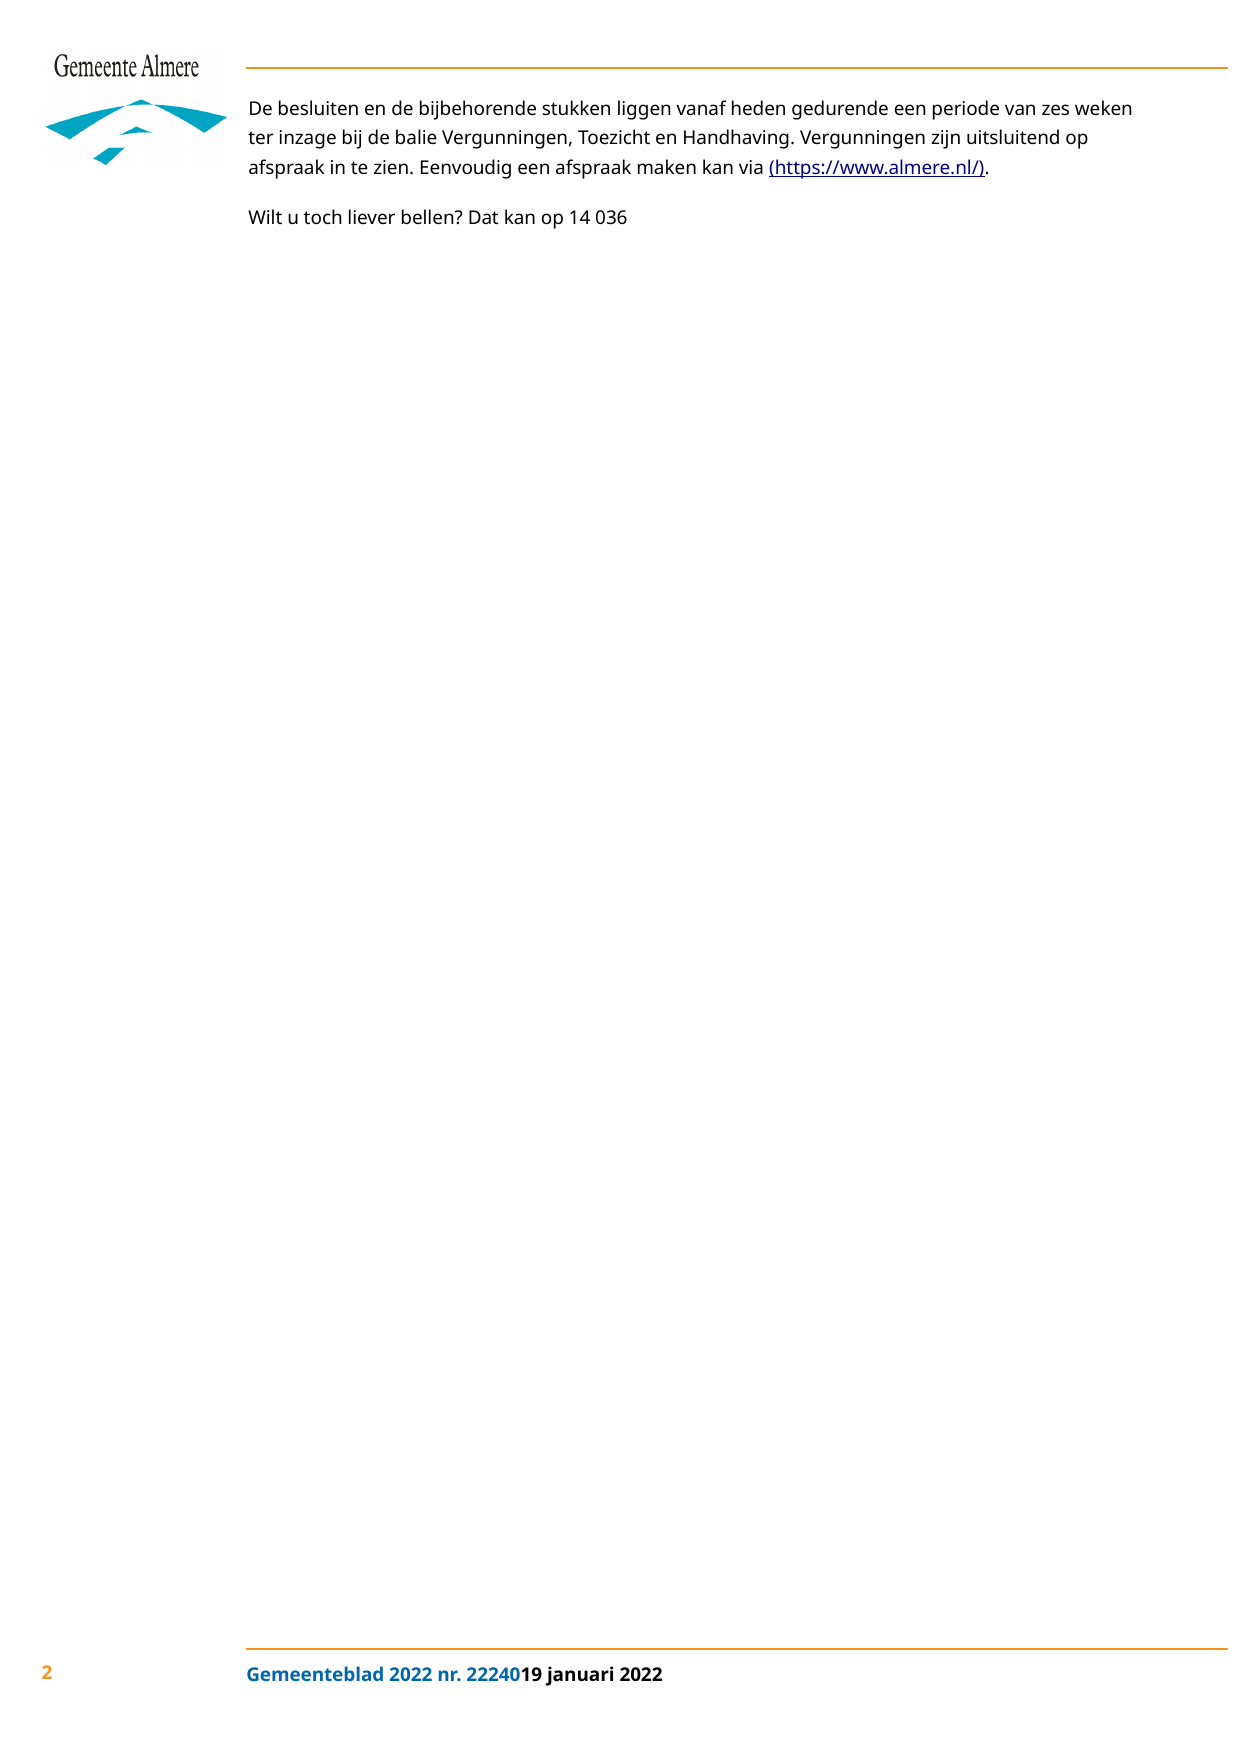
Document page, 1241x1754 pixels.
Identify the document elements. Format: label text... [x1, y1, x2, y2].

picture [41, 47, 231, 172]
text De besluiten en de bijbehorende stukken liggen vanaf heden gedurende een periode van zes weken ter inzage bij de balie Vergunningen, Toezicht en Handhaving. Vergunningen zijn uitsluitend op afspraak in te zien. Eenvoudig een afspraak maken kan via (https://www.almere.nl/). [248, 95, 1152, 180]
text Wilt u toch liever bellen? Dat kan op 14 036 [248, 204, 1152, 230]
